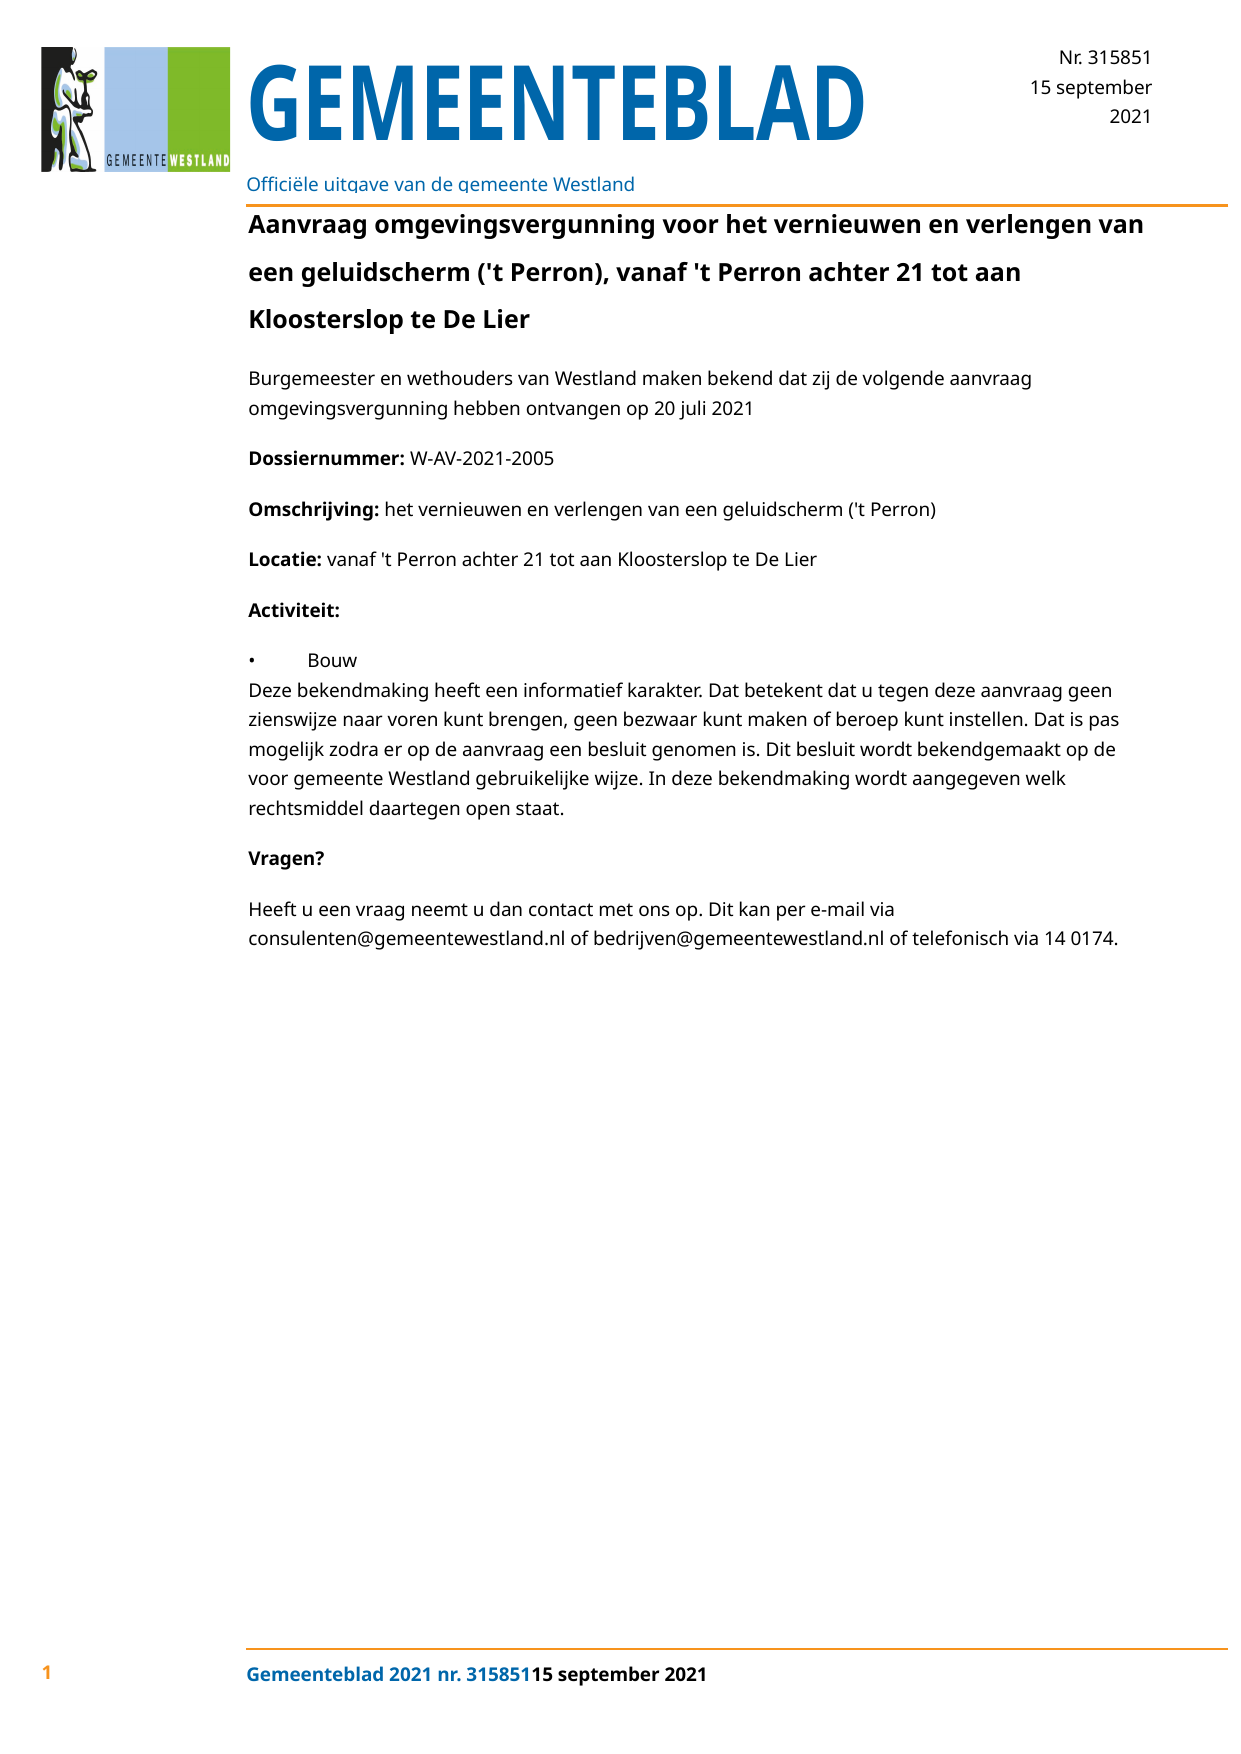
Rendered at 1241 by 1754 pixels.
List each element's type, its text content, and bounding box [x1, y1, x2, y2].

text Omschrijving: het vernieuwen en verlengen van een geluidscherm ('t Perron) [248, 496, 1152, 522]
text Burgemeester en wethouders van Westland maken bekend dat zij de volgende aanvraag omgevingsvergunning hebben ontvangen op 20 juli 2021 [248, 366, 1152, 421]
text Heeft u een vraag neemt u dan contact met ons op. Dit kan per e-mail via consulenten@gemeentewestland.nl of bedrijven@gemeentewestland.nl of telefonisch via 14 0174. [248, 896, 1152, 951]
text Activiteit: [248, 597, 1152, 622]
text Vragen? [248, 846, 1152, 871]
text Aanvraag omgevingsvergunning voor het vernieuwen en verlengen van een geluidscherm ('t Perron), vanaf 't Perron achter 21 tot aan Kloosterslop te De Lier [248, 207, 1152, 336]
text Deze bekendmaking heeft een informatief karakter. Dat betekent dat u tegen deze aanvraag geen zienswijze naar voren kunt brengen, geen bezwaar kunt maken of beroep kunt instellen. Dat is pas mogelijk zodra er op de aanvraag een besluit genomen is. Dit besluit wordt bekendgemaakt op de voor gemeente Westland gebruikelijke wijze. In deze bekendmaking wordt aangegeven welk rechtsmiddel daartegen open staat. [248, 677, 1152, 821]
text Locatie: vanaf 't Perron achter 21 tot aan Kloosterslop te De Lier [248, 546, 1152, 572]
picture [41, 47, 231, 172]
text Dossiernummer: W-AV-2021-2005 [248, 446, 1152, 471]
list Bouw [248, 647, 1152, 673]
